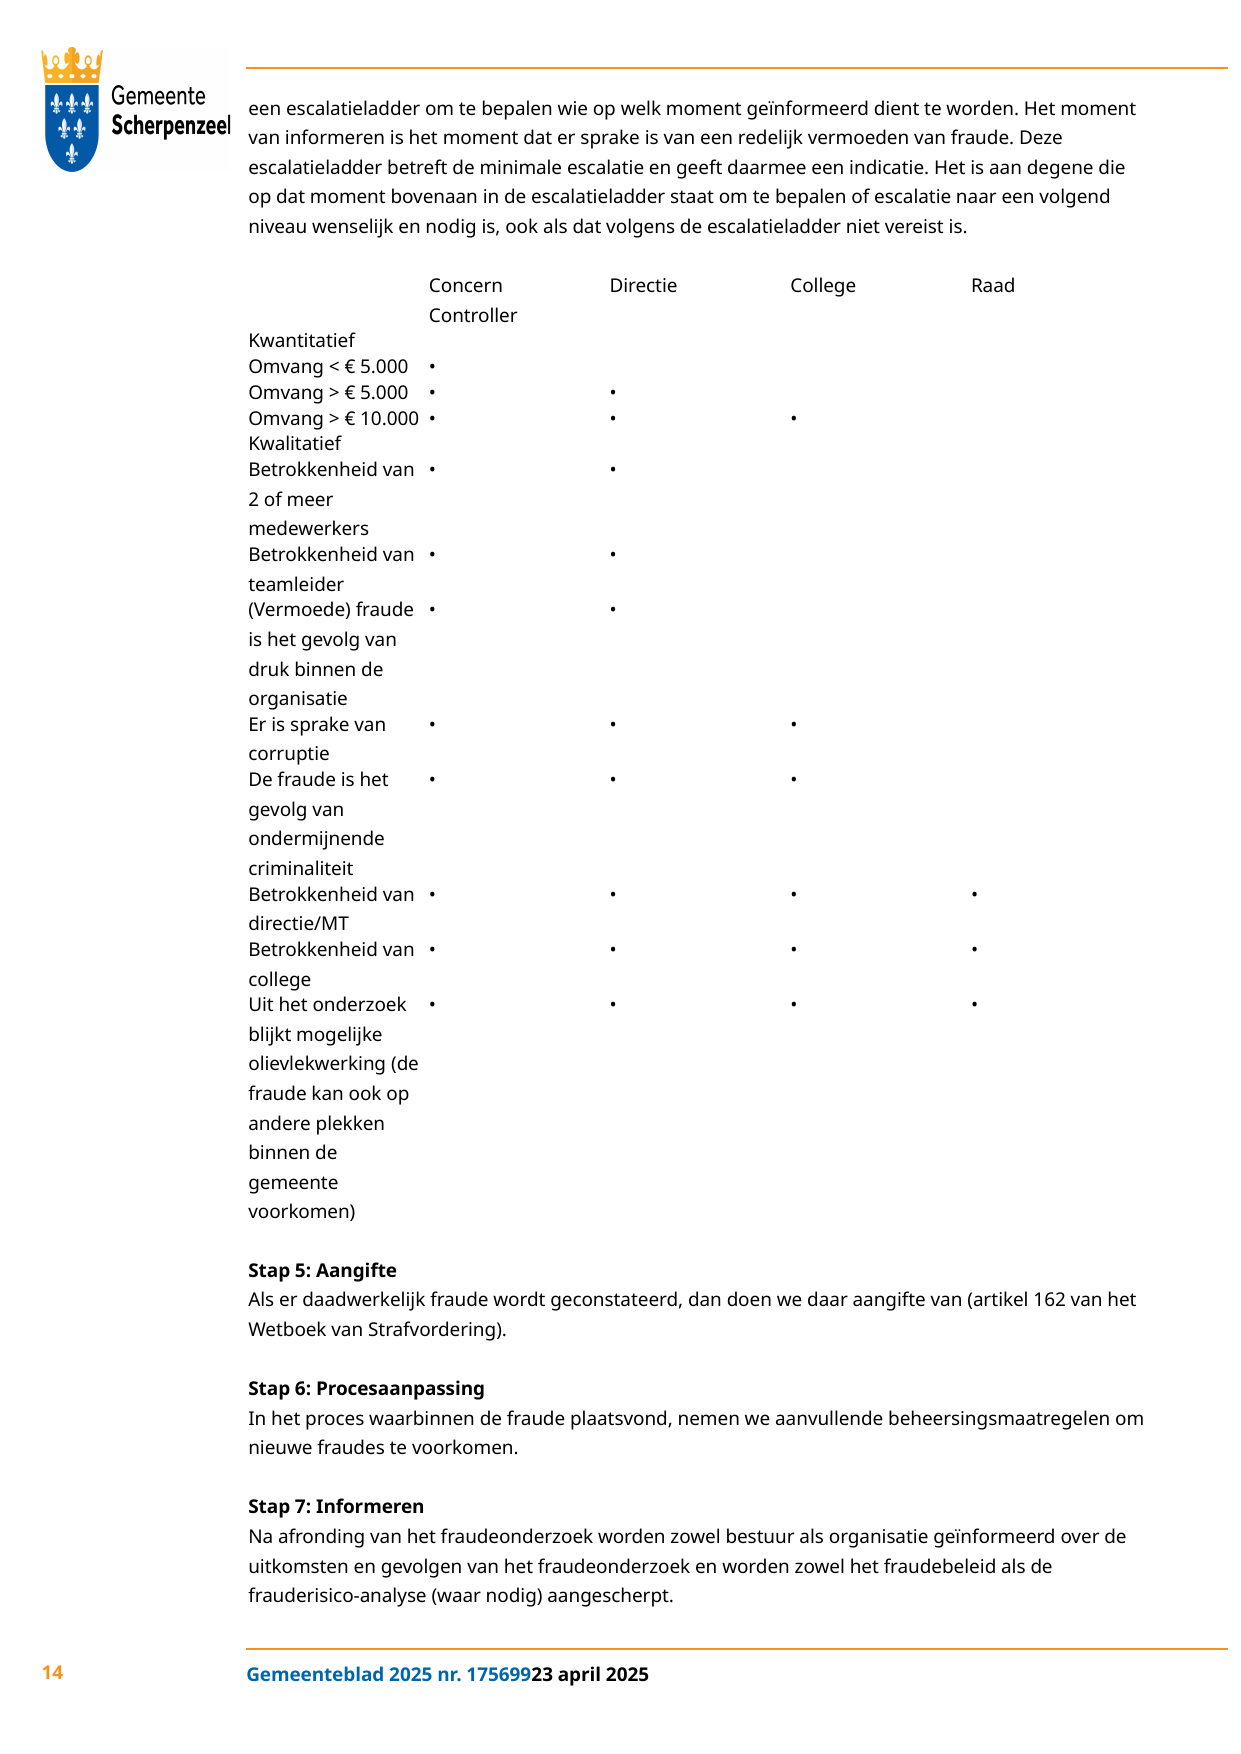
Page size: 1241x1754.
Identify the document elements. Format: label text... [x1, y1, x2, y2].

table_cell De fraude is het gevolg van ondermijnende criminaliteit [248, 766, 429, 881]
text In het proces waarbinnen de fraude plaatsvond, nemen we aanvullende beheersingsmaatregelen om nieuwe fraudes te voorkomen. [248, 1405, 1152, 1460]
table_cell Betrokkenheid van 2 of meer medewerkers [248, 456, 429, 541]
table_cell [429, 991, 609, 1224]
table_cell [429, 766, 609, 881]
table_cell [790, 379, 971, 405]
table_cell [790, 711, 971, 766]
table_cell [429, 711, 609, 766]
table_cell [790, 541, 971, 597]
table_cell Kwalitatief [248, 431, 1152, 456]
table_cell [790, 354, 971, 379]
text Na afronding van het fraudeonderzoek worden zowel bestuur als organisatie geïnformeerd over de uitkomsten en gevolgen van het fraudeonderzoek en worden zowel het fraudebeleid als de frauderisico-analyse (waar nodig) aangescherpt. [248, 1523, 1152, 1608]
table_header Raad [971, 273, 1152, 328]
table_cell [609, 541, 790, 597]
table_cell [971, 936, 1152, 991]
table_header Concern Controller [429, 273, 609, 328]
table_cell [429, 936, 609, 991]
text Als er daadwerkelijk fraude wordt geconstateerd, dan doen we daar aangifte van (artikel 162 van het Wetboek van Strafvordering). [248, 1287, 1152, 1342]
table_header [248, 273, 429, 328]
table_cell Omvang > € 10.000 [248, 405, 429, 431]
table_cell [971, 405, 1152, 431]
table_cell [971, 881, 1152, 936]
table_cell [609, 456, 790, 541]
table_cell Kwantitatief [248, 328, 1152, 353]
text Stap 6: Procesaanpassing [248, 1375, 1152, 1401]
table_cell [971, 354, 1152, 379]
table_cell Er is sprake van corruptie [248, 711, 429, 766]
table_header Directie [609, 273, 790, 328]
table_cell [971, 991, 1152, 1224]
table_cell [790, 405, 971, 431]
table_header College [790, 273, 971, 328]
table_cell (Vermoede) fraude is het gevolg van druk binnen de organisatie [248, 597, 429, 711]
table_cell [609, 766, 790, 881]
table_cell [971, 541, 1152, 597]
table_cell [971, 379, 1152, 405]
table_cell Omvang < € 5.000 [248, 354, 429, 379]
table_cell [429, 881, 609, 936]
table_cell [971, 711, 1152, 766]
picture [41, 47, 231, 172]
table_cell [790, 991, 971, 1224]
table_cell [971, 456, 1152, 541]
table_cell Betrokkenheid van teamleider [248, 541, 429, 597]
text een escalatieladder om te bepalen wie op welk moment geïnformeerd dient te worden. Het moment van informeren is het moment dat er sprake is van een redelijk vermoeden van fraude. Deze escalatieladder betreft de minimale escalatie en geeft daarmee een indicatie. Het is aan degene die op dat moment bovenaan in de escalatieladder staat om te bepalen of escalatie naar een volgend niveau wenselijk en nodig is, ook als dat volgens de escalatieladder niet vereist is. [248, 95, 1152, 239]
table_cell [790, 936, 971, 991]
table_cell Uit het onderzoek blijkt mogelijke olievlekwerking (de fraude kan ook op andere plekken binnen de gemeente voorkomen) [248, 991, 429, 1224]
table_cell [429, 405, 609, 431]
table_cell Betrokkenheid van directie/MT [248, 881, 429, 936]
table_cell [971, 597, 1152, 711]
table_cell [429, 379, 609, 405]
table_cell [790, 456, 971, 541]
table_cell [429, 456, 609, 541]
table_cell [790, 881, 971, 936]
table_cell [609, 936, 790, 991]
table_cell [609, 597, 790, 711]
table_cell Omvang > € 5.000 [248, 379, 429, 405]
table_cell [609, 405, 790, 431]
table_cell [609, 379, 790, 405]
table_cell [609, 711, 790, 766]
text Stap 7: Informeren [248, 1494, 1152, 1519]
table_cell [429, 541, 609, 597]
text Stap 5: Aangifte [248, 1257, 1152, 1283]
table_cell [790, 766, 971, 881]
table_cell [790, 597, 971, 711]
table_cell [429, 597, 609, 711]
table_cell Betrokkenheid van college [248, 936, 429, 991]
table_cell [971, 766, 1152, 881]
table_cell [609, 881, 790, 936]
table_cell [609, 354, 790, 379]
table_cell [429, 354, 609, 379]
table_cell [609, 991, 790, 1224]
